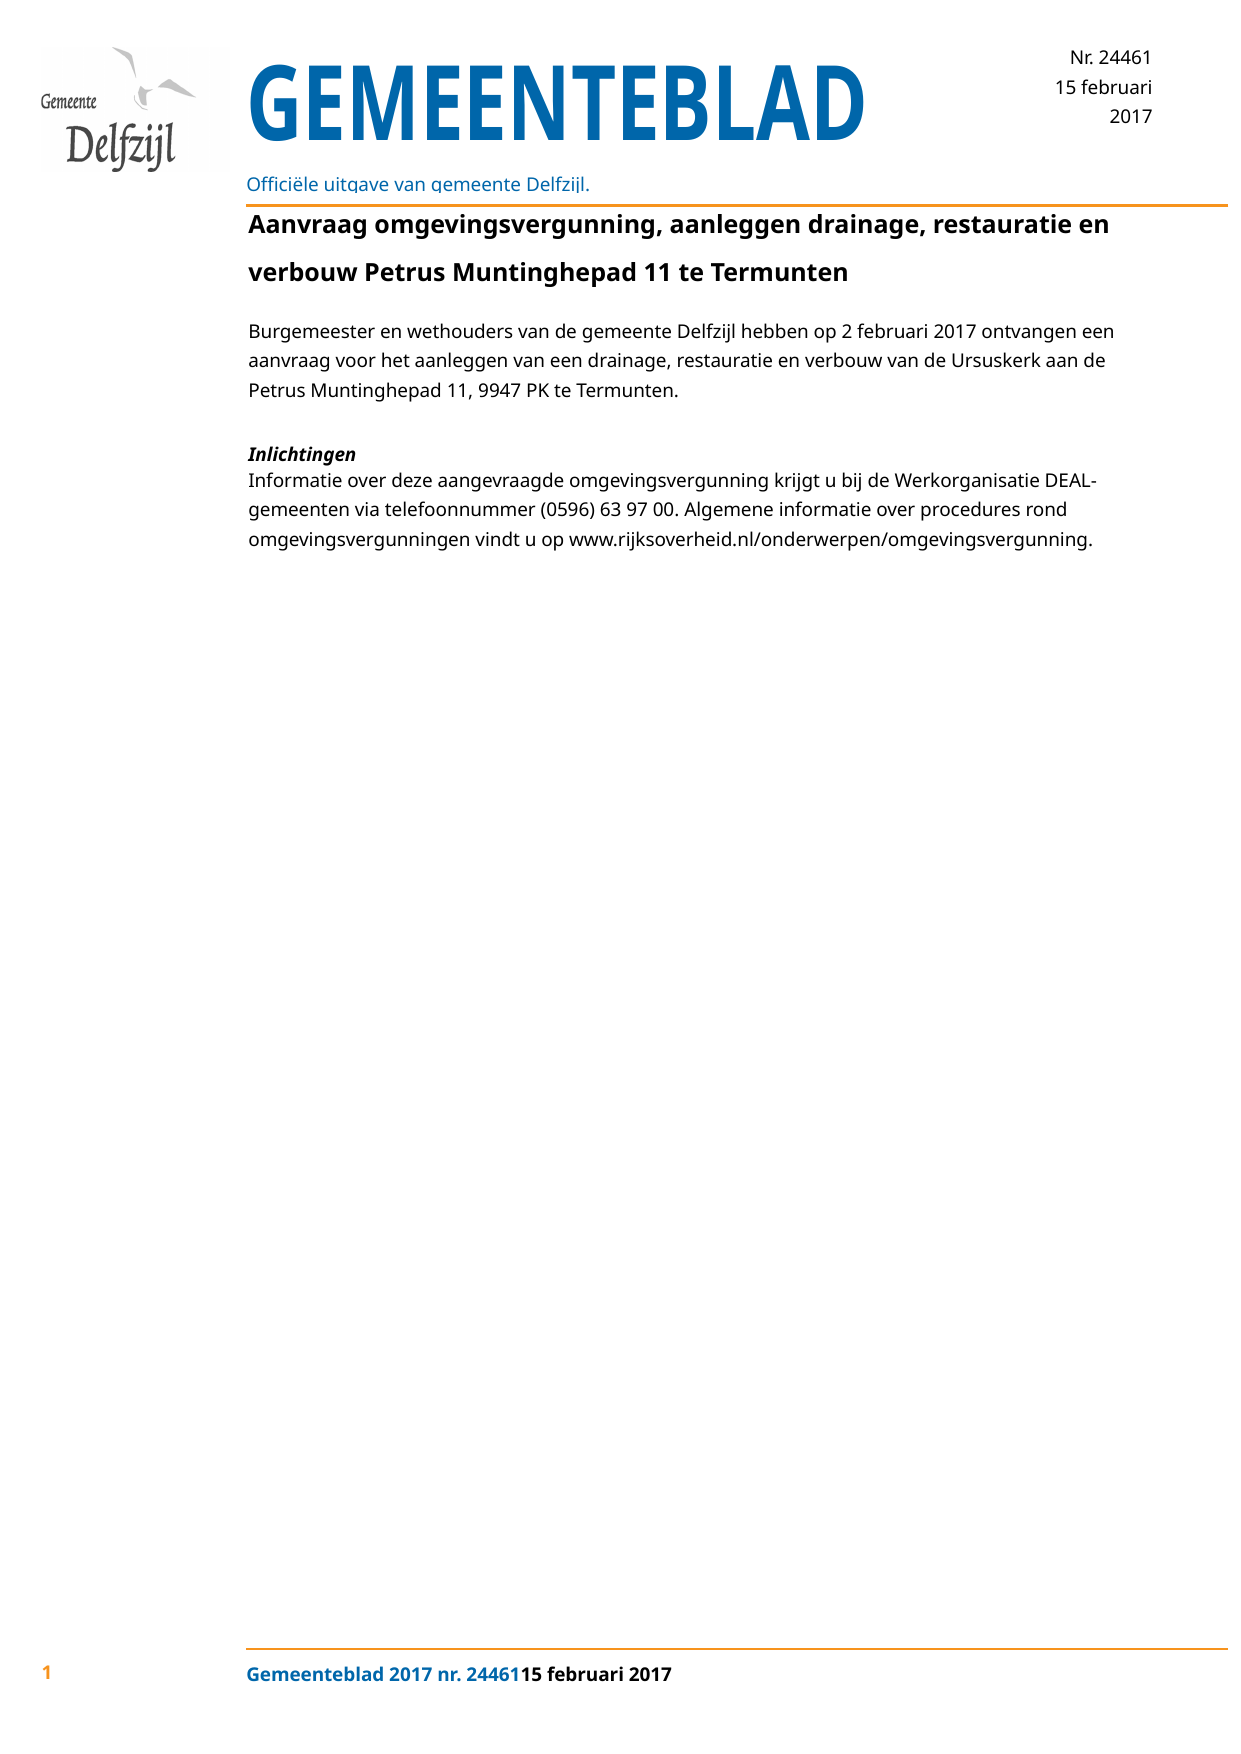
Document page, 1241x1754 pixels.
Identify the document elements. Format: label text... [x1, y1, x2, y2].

text Inlichtingen [248, 441, 1152, 467]
text Burgemeester en wethouders van de gemeente Delfzijl hebben op 2 februari 2017 ontvangen een aanvraag voor het aanleggen van een drainage, restauratie en verbouw van de Ursuskerk aan de Petrus Muntinghepad 11, 9947 PK te Termunten. [248, 318, 1152, 403]
text Aanvraag omgevingsvergunning, aanleggen drainage, restauratie en verbouw Petrus Muntinghepad 11 te Termunten [248, 207, 1152, 288]
picture [41, 47, 231, 172]
text Informatie over deze aangevraagde omgevingsvergunning krijgt u bij de Werkorganisatie DEAL-gemeenten via telefoonnummer (0596) 63 97 00. Algemene informatie over procedures rond omgevingsvergunningen vindt u op www.rijksoverheid.nl/onderwerpen/omgevingsvergunning. [248, 467, 1152, 552]
